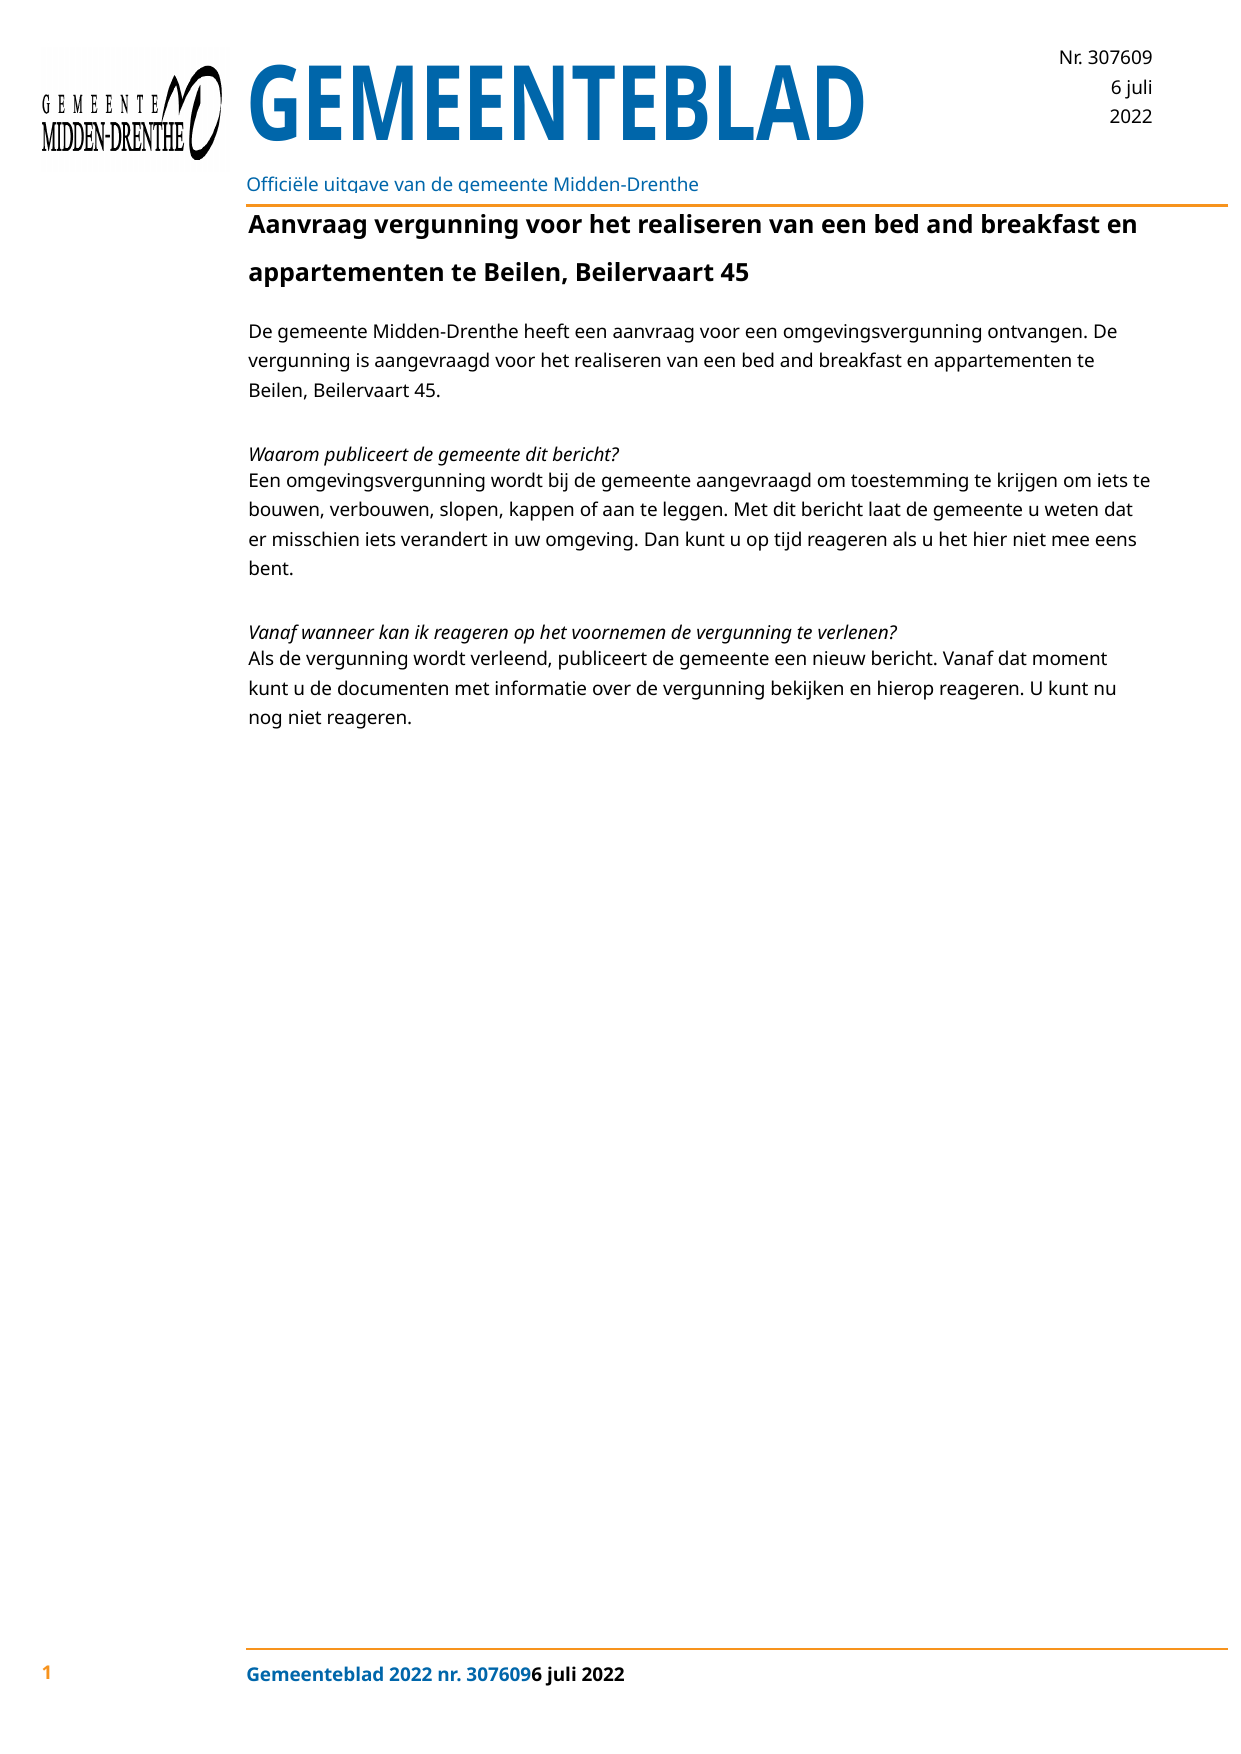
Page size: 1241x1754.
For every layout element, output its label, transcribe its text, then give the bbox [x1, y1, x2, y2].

text Waarom publiceert de gemeente dit bericht? [248, 441, 1152, 467]
text Een omgevingsvergunning wordt bij de gemeente aangevraagd om toestemming te krijgen om iets te bouwen, verbouwen, slopen, kappen of aan te leggen. Met dit bericht laat de gemeente u weten dat er misschien iets verandert in uw omgeving. Dan kunt u op tijd reageren als u het hier niet mee eens bent. [248, 467, 1152, 581]
text Als de vergunning wordt verleend, publiceert de gemeente een nieuw bericht. Vanaf dat moment kunt u de documenten met informatie over de vergunning bekijken en hierop reageren. U kunt nu nog niet reageren. [248, 645, 1152, 730]
text Aanvraag vergunning voor het realiseren van een bed and breakfast en appartementen te Beilen, Beilervaart 45 [248, 207, 1152, 288]
text Vanaf wanneer kan ik reageren op het voornemen de vergunning te verlenen? [248, 619, 1152, 645]
text De gemeente Midden-Drenthe heeft een aanvraag voor een omgevingsvergunning ontvangen. De vergunning is aangevraagd voor het realiseren van een bed and breakfast en appartementen te Beilen, Beilervaart 45. [248, 318, 1152, 403]
picture [41, 47, 231, 172]
